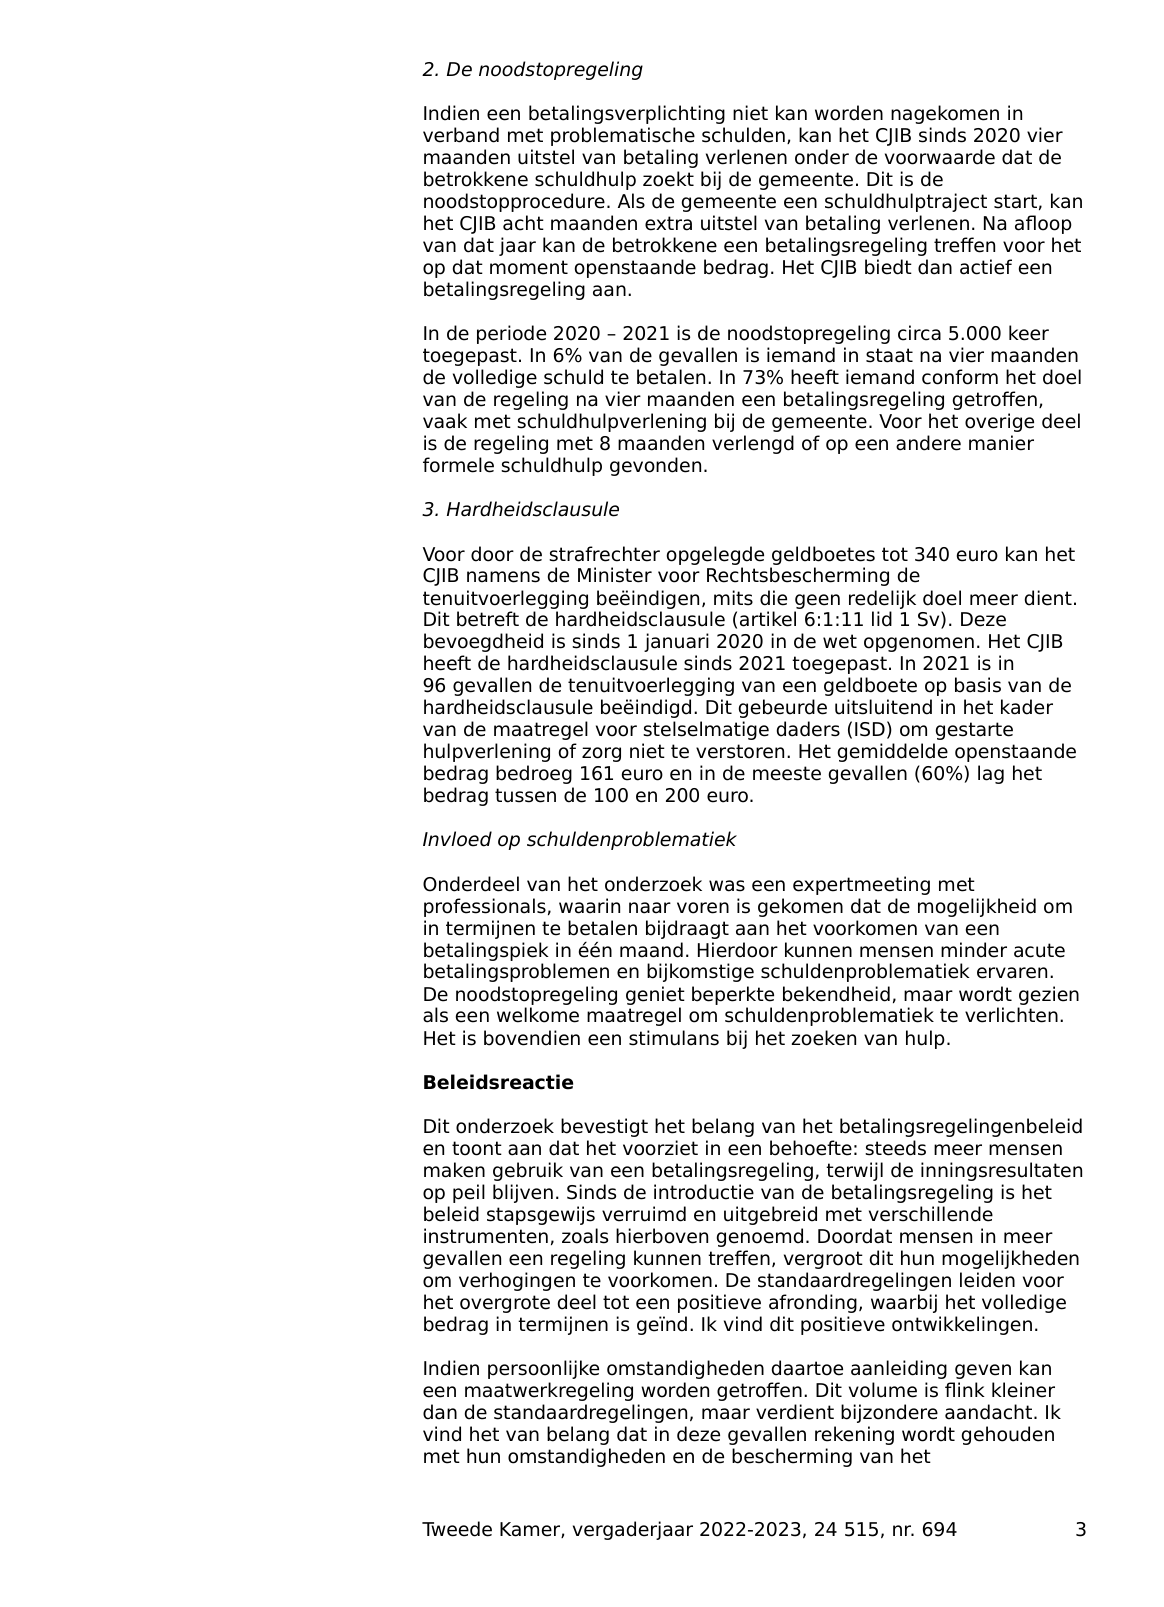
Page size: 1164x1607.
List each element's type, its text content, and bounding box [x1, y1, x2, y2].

subtitle Beleidsreactie [422, 1072, 1087, 1093]
subtitle Invloed op schuldenproblematiek [422, 829, 1087, 851]
text Voor door de strafrechter opgelegde geldboetes tot 340 euro kan het CJIB namens de Minister voor Rechtsbescherming de tenuitvoerlegging beëindigen, mits die geen redelijk doel meer dient. Dit betreft de hardheidsclausule (artikel 6:1:11 lid 1 Sv). Deze bevoegdheid is sinds 1 januari 2020 in de wet opgenomen. Het CJIB heeft de hardheidsclausule sinds 2021 toegepast. In 2021 is in 96 gevallen de tenuitvoerlegging van een geldboete op basis van de hardheidsclausule beëindigd. Dit gebeurde uitsluitend in het kader van de maatregel voor stelselmatige daders (ISD) om gestarte hulpverlening of zorg niet te verstoren. Het gemiddelde openstaande bedrag bedroeg 161 euro en in de meeste gevallen (60%) lag het bedrag tussen de 100 en 200 euro. [422, 543, 1087, 807]
text Indien een betalingsverplichting niet kan worden nagekomen in verband met problematische schulden, kan het CJIB sinds 2020 vier maanden uitstel van betaling verlenen onder de voorwaarde dat de betrokkene schuldhulp zoekt bij de gemeente. Dit is de noodstopprocedure. Als de gemeente een schuldhulptraject start, kan het CJIB acht maanden extra uitstel van betaling verlenen. Na afloop van dat jaar kan de betrokkene een betalingsregeling treffen voor het op dat moment openstaande bedrag. Het CJIB biedt dan actief een betalingsregeling aan. [422, 103, 1087, 301]
text In de periode 2020 – 2021 is de noodstopregeling circa 5.000 keer toegepast. In 6% van de gevallen is iemand in staat na vier maanden de volledige schuld te betalen. In 73% heeft iemand conform het doel van de regeling na vier maanden een betalingsregeling getroffen, vaak met schuldhulpverlening bij de gemeente. Voor het overige deel is de regeling met 8 maanden verlengd of op een andere manier formele schuldhulp gevonden. [422, 323, 1087, 477]
text Indien persoonlijke omstandigheden daartoe aanleiding geven kan een maatwerkregeling worden getroffen. Dit volume is flink kleiner dan de standaardregelingen, maar verdient bijzondere aandacht. Ik vind het van belang dat in deze gevallen rekening wordt gehouden met hun omstandigheden en de bescherming van het [422, 1358, 1087, 1468]
subtitle 3. Hardheidsclausule [422, 499, 1087, 521]
text Onderdeel van het onderzoek was een expertmeeting met professionals, waarin naar voren is gekomen dat de mogelijkheid om in termijnen te betalen bijdraagt aan het voorkomen van een betalingspiek in één maand. Hierdoor kunnen mensen minder acute betalingsproblemen en bijkomstige schuldenproblematiek ervaren. De noodstopregeling geniet beperkte bekendheid, maar wordt gezien als een welkome maatregel om schuldenproblematiek te verlichten. Het is bovendien een stimulans bij het zoeken van hulp. [422, 873, 1087, 1049]
subtitle 2. De noodstopregeling [422, 59, 1087, 81]
text Dit onderzoek bevestigt het belang van het betalingsregelingenbeleid en toont aan dat het voorziet in een behoefte: steeds meer mensen maken gebruik van een betalingsregeling, terwijl de inningsresultaten op peil blijven. Sinds de introductie van de betalingsregeling is het beleid stapsgewijs verruimd en uitgebreid met verschillende instrumenten, zoals hierboven genoemd. Doordat mensen in meer gevallen een regeling kunnen treffen, vergroot dit hun mogelijkheden om verhogingen te voorkomen. De standaardregelingen leiden voor het overgrote deel tot een positieve afronding, waarbij het volledige bedrag in termijnen is geïnd. Ik vind dit positieve ontwikkelingen. [422, 1116, 1087, 1336]
